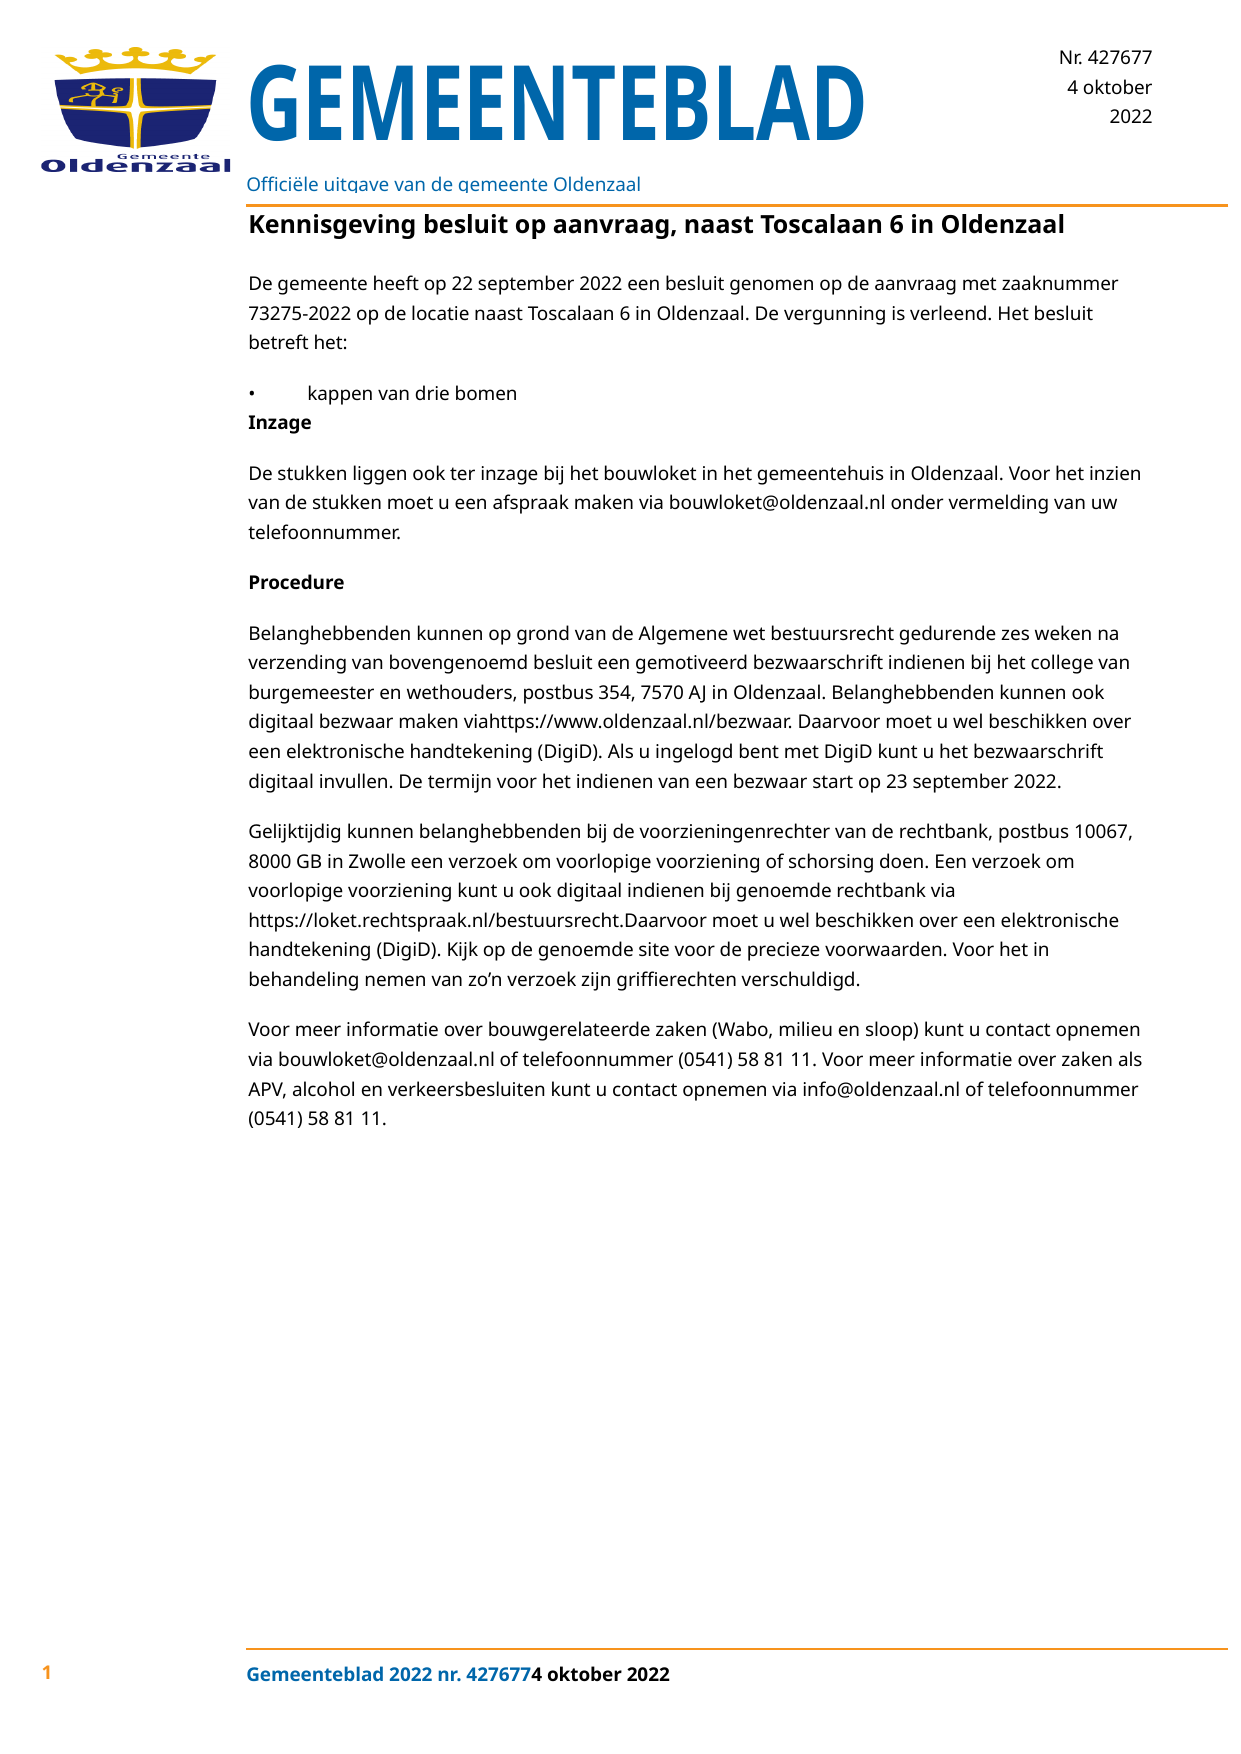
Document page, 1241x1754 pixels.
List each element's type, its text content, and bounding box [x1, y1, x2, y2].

list kappen van drie bomen [248, 380, 1152, 406]
text Procedure [248, 569, 1152, 595]
text De stukken liggen ook ter inzage bij het bouwloket in het gemeentehuis in Oldenzaal. Voor het inzien van de stukken moet u een afspraak maken via bouwloket@oldenzaal.nl onder vermelding van uw telefoonnummer. [248, 460, 1152, 545]
picture [41, 47, 231, 172]
text Inzage [248, 409, 1152, 435]
text Kennisgeving besluit op aanvraag, naast Toscalaan 6 in Oldenzaal [248, 207, 1152, 241]
text De gemeente heeft op 22 september 2022 een besluit genomen op de aanvraag met zaaknummer 73275-2022 op de locatie naast Toscalaan 6 in Oldenzaal. De vergunning is verleend. Het besluit betreft het: [248, 270, 1152, 355]
text Belanghebbenden kunnen op grond van de Algemene wet bestuursrecht gedurende zes weken na verzending van bovengenoemd besluit een gemotiveerd bezwaarschrift indienen bij het college van burgemeester en wethouders, postbus 354, 7570 AJ in Oldenzaal. Belanghebbenden kunnen ook digitaal bezwaar maken viahttps://www.oldenzaal.nl/bezwaar. Daarvoor moet u wel beschikken over een elektronische handtekening (DigiD). Als u ingelogd bent met DigiD kunt u het bezwaarschrift digitaal invullen. De termijn voor het indienen van een bezwaar start op 23 september 2022. [248, 620, 1152, 793]
text Gelijktijdig kunnen belanghebbenden bij de voorzieningenrechter van de rechtbank, postbus 10067, 8000 GB in Zwolle een verzoek om voorlopige voorziening of schorsing doen. Een verzoek om voorlopige voorziening kunt u ook digitaal indienen bij genoemde rechtbank via https://loket.rechtspraak.nl/bestuursrecht.Daarvoor moet u wel beschikken over een elektronische handtekening (DigiD). Kijk op de genoemde site voor de precieze voorwaarden. Voor het in behandeling nemen van zo’n verzoek zijn griffierechten verschuldigd. [248, 818, 1152, 992]
text Voor meer informatie over bouwgerelateerde zaken (Wabo, milieu en sloop) kunt u contact opnemen via bouwloket@oldenzaal.nl of telefoonnummer (0541) 58 81 11. Voor meer informatie over zaken als APV, alcohol en verkeersbesluiten kunt u contact opnemen via info@oldenzaal.nl of telefoonnummer (0541) 58 81 11. [248, 1017, 1152, 1131]
